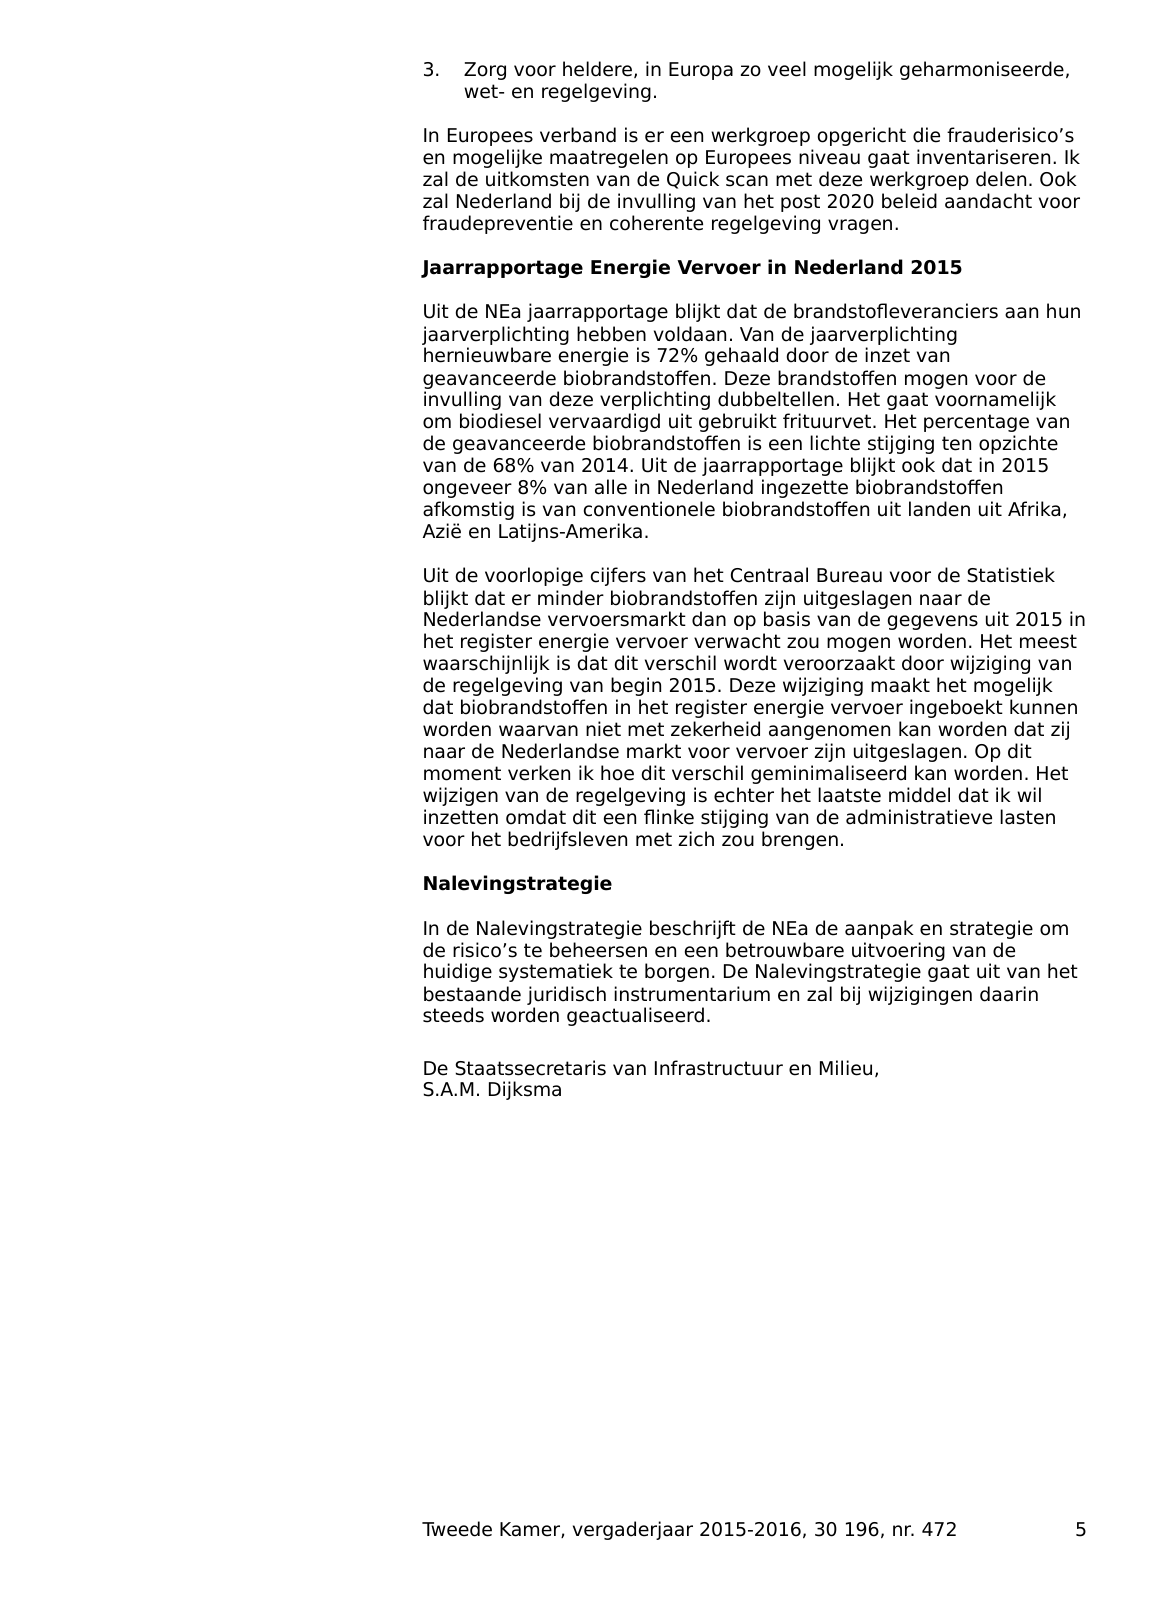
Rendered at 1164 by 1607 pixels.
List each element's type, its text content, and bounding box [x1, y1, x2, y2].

subtitle Jaarrapportage Energie Vervoer in Nederland 2015 [422, 257, 1087, 279]
text In de Nalevingstrategie beschrijft de NEa de aanpak en strategie om de risico’s te beheersen en een betrouwbare uitvoering van de huidige systematiek te borgen. De Nalevingstrategie gaat uit van het bestaande juridisch instrumentarium en zal bij wijzigingen daarin steeds worden geactualiseerd. [422, 917, 1087, 1027]
text De Staatssecretaris van Infrastructuur en Milieu, S.A.M. Dijksma [422, 1057, 1087, 1101]
text In Europees verband is er een werkgroep opgericht die frauderisico’s en mogelijke maatregelen op Europees niveau gaat inventariseren. Ik zal de uitkomsten van de Quick scan met deze werkgroep delen. Ook zal Nederland bij de invulling van het post 2020 beleid aandacht voor fraudepreventie en coherente regelgeving vragen. [422, 125, 1087, 235]
subtitle Nalevingstrategie [422, 873, 1087, 895]
text 3. Zorg voor heldere, in Europa zo veel mogelijk geharmoniseerde, wet- en regelgeving. [422, 59, 1087, 103]
text Uit de NEa jaarrapportage blijkt dat de brandstofleveranciers aan hun jaarverplichting hebben voldaan. Van de jaarverplichting hernieuwbare energie is 72% gehaald door de inzet van geavanceerde biobrandstoffen. Deze brandstoffen mogen voor de invulling van deze verplichting dubbeltellen. Het gaat voornamelijk om biodiesel vervaardigd uit gebruikt frituurvet. Het percentage van de geavanceerde biobrandstoffen is een lichte stijging ten opzichte van de 68% van 2014. Uit de jaarrapportage blijkt ook dat in 2015 ongeveer 8% van alle in Nederland ingezette biobrandstoffen afkomstig is van conventionele biobrandstoffen uit landen uit Afrika, Azië en Latijns-Amerika. [422, 301, 1087, 543]
text Uit de voorlopige cijfers van het Centraal Bureau voor de Statistiek blijkt dat er minder biobrandstoffen zijn uitgeslagen naar de Nederlandse vervoersmarkt dan op basis van de gegevens uit 2015 in het register energie vervoer verwacht zou mogen worden. Het meest waarschijnlijk is dat dit verschil wordt veroorzaakt door wijziging van de regelgeving van begin 2015. Deze wijziging maakt het mogelijk dat biobrandstoffen in het register energie vervoer ingeboekt kunnen worden waarvan niet met zekerheid aangenomen kan worden dat zij naar de Nederlandse markt voor vervoer zijn uitgeslagen. Op dit moment verken ik hoe dit verschil geminimaliseerd kan worden. Het wijzigen van de regelgeving is echter het laatste middel dat ik wil inzetten omdat dit een flinke stijging van de administratieve lasten voor het bedrijfsleven met zich zou brengen. [422, 565, 1087, 851]
